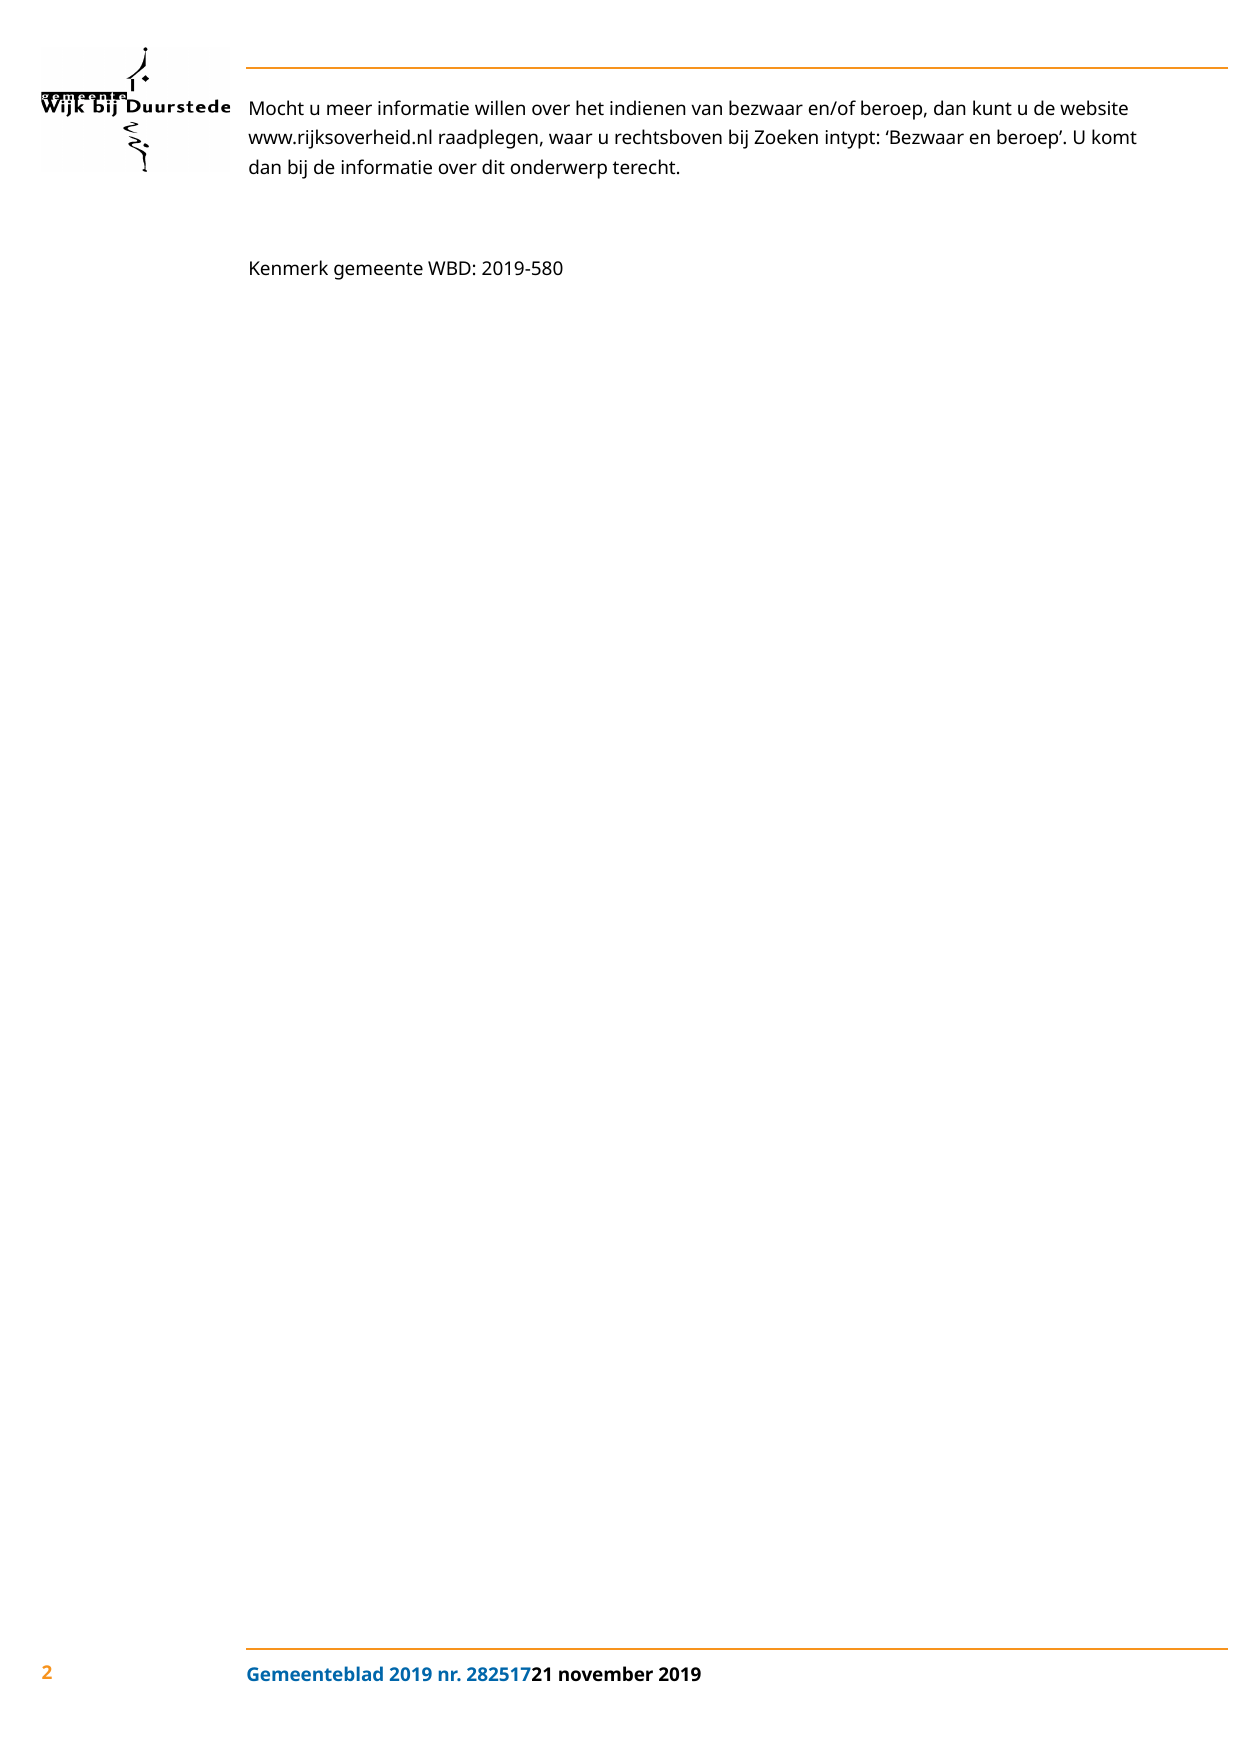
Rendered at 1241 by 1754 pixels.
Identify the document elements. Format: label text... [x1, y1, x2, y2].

text Kenmerk gemeente WBD: 2019-580 [248, 255, 1152, 281]
text Mocht u meer informatie willen over het indienen van bezwaar en/of beroep, dan kunt u de website www.rijksoverheid.nl raadplegen, waar u rechtsboven bij Zoeken intypt: ‘Bezwaar en beroep’. U komt dan bij de informatie over dit onderwerp terecht. [248, 95, 1152, 180]
picture [41, 47, 231, 172]
